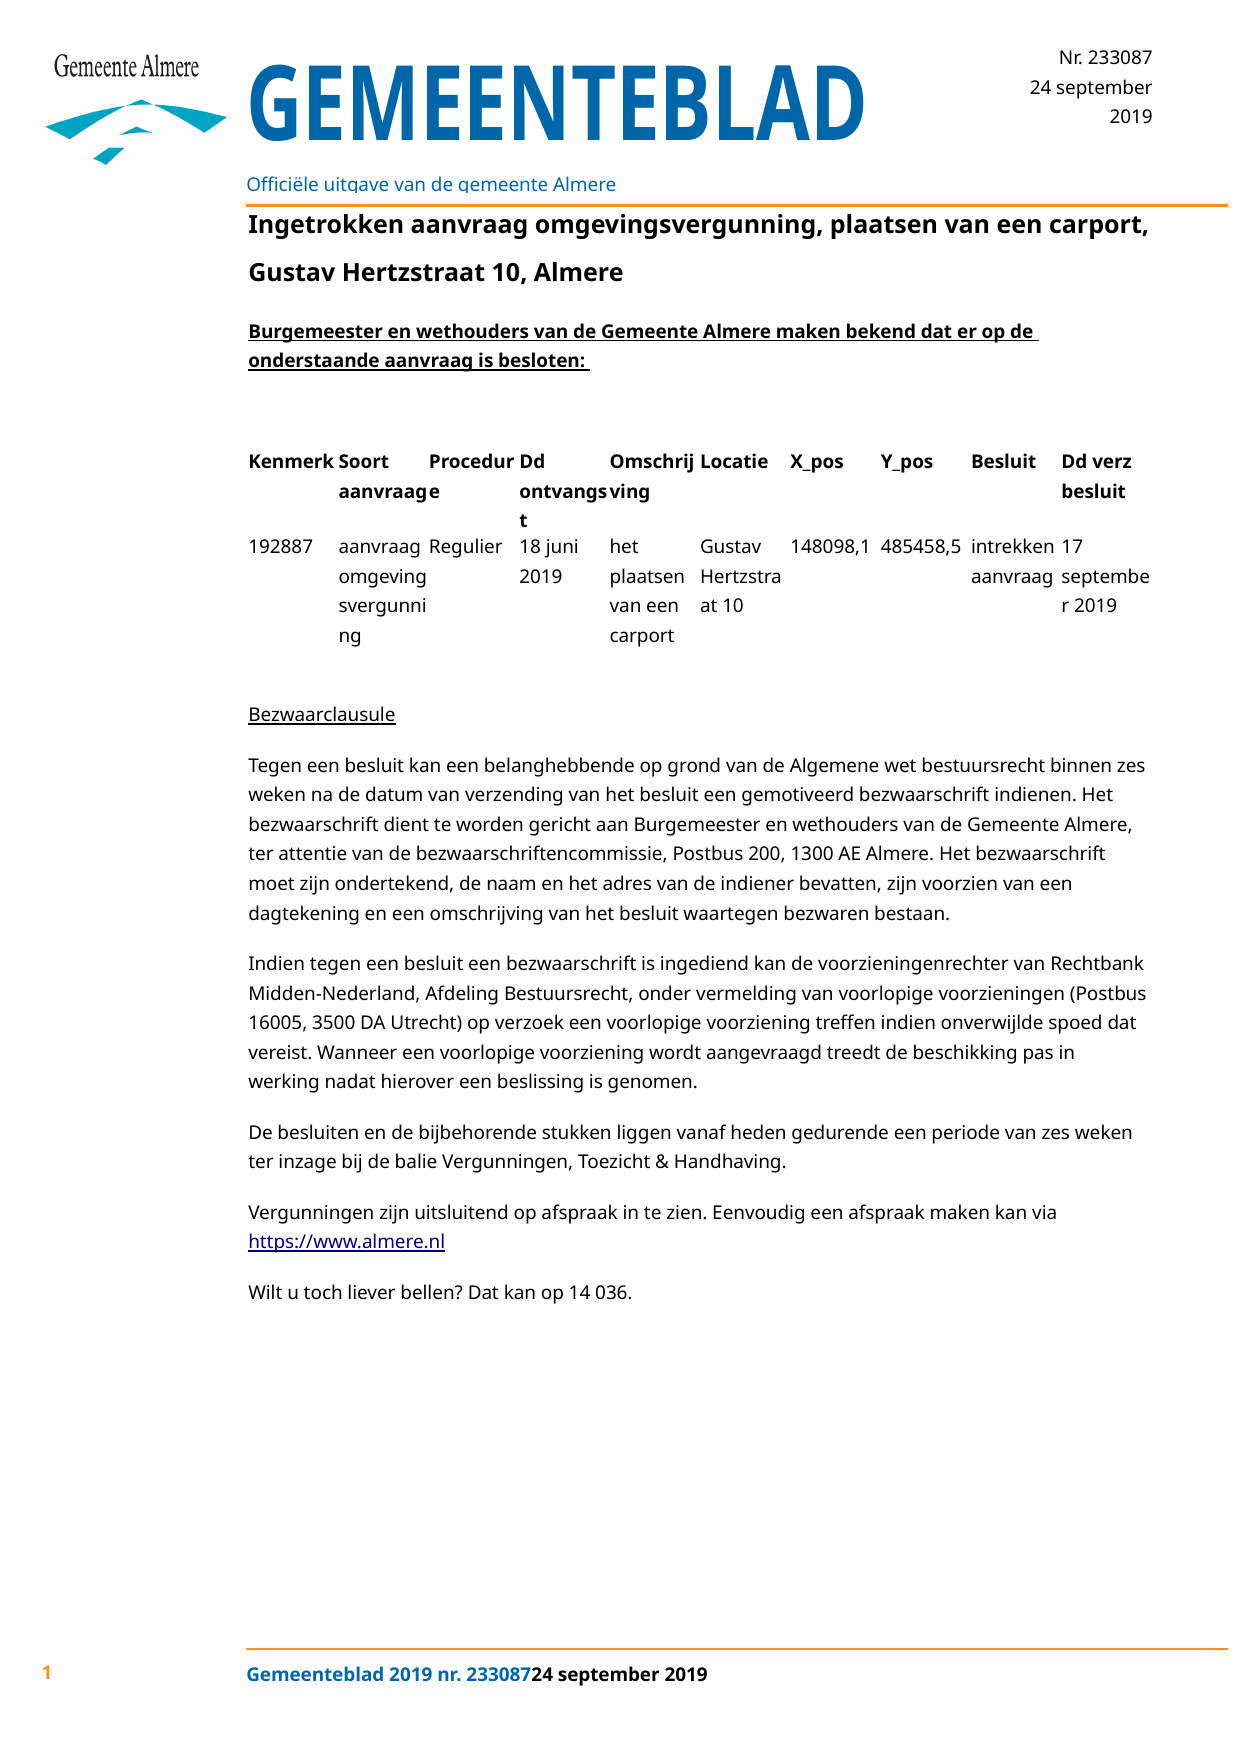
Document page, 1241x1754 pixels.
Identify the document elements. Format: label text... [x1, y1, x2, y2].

table_header Besluit [971, 449, 1061, 533]
table_cell 18 juni 2019 [519, 533, 609, 648]
text Wilt u toch liever bellen? Dat kan op 14 036. [248, 1279, 1152, 1305]
picture [41, 47, 231, 172]
text Vergunningen zijn uitsluitend op afspraak in te zien. Eenvoudig een afspraak maken kan via https://www.almere.nl [248, 1199, 1152, 1254]
text Burgemeester en wethouders van de Gemeente Almere maken bekend dat er op de onderstaande aanvraag is besloten: [248, 318, 1152, 373]
table_cell 192887 [248, 533, 338, 648]
table_header Procedure [429, 449, 519, 533]
table_cell het plaatsen van een carport [609, 533, 700, 648]
text Indien tegen een besluit een bezwaarschrift is ingediend kan de voorzieningenrechter van Rechtbank Midden-Nederland, Afdeling Bestuursrecht, onder vermelding van voorlopige voorzieningen (Postbus 16005, 3500 DA Utrecht) op verzoek een voorlopige voorziening treffen indien onverwijlde spoed dat vereist. Wanneer een voorlopige voorziening wordt aangevraagd treedt de beschikking pas in werking nadat hierover een beslissing is genomen. [248, 950, 1152, 1094]
table_header Kenmerk [248, 449, 338, 533]
text Tegen een besluit kan een belanghebbende op grond van de Algemene wet bestuursrecht binnen zes weken na de datum van verzending van het besluit een gemotiveerd bezwaarschrift indienen. Het bezwaarschrift dient te worden gericht aan Burgemeester en wethouders van de Gemeente Almere, ter attentie van de bezwaarschriftencommissie, Postbus 200, 1300 AE Almere. Het bezwaarschrift moet zijn ondertekend, de naam en het adres van de indiener bevatten, zijn voorzien van een dagtekening en een omschrijving van het besluit waartegen bezwaren bestaan. [248, 752, 1152, 926]
table_cell 148098,1 [790, 533, 881, 648]
text Bezwaarclausule [248, 701, 1152, 727]
table_header Dd verz besluit [1061, 449, 1152, 533]
table_cell Regulier [429, 533, 519, 648]
table_header Y_pos [881, 449, 971, 533]
table_cell 17 september 2019 [1061, 533, 1152, 648]
table_cell Gustav Hertzstraat 10 [700, 533, 790, 648]
table_cell intrekken aanvraag [971, 533, 1061, 648]
table_header Locatie [700, 449, 790, 533]
table_header X_pos [790, 449, 881, 533]
text Ingetrokken aanvraag omgevingsvergunning, plaatsen van een carport, Gustav Hertzstraat 10, Almere [248, 207, 1152, 288]
table_header Dd ontvangst [519, 449, 609, 533]
text De besluiten en de bijbehorende stukken liggen vanaf heden gedurende een periode van zes weken ter inzage bij de balie Vergunningen, Toezicht & Handhaving. [248, 1119, 1152, 1174]
table_cell 485458,5 [881, 533, 971, 648]
table_header Omschrijving [609, 449, 700, 533]
table_header Soort aanvraag [338, 449, 429, 533]
table_cell aanvraag omgevingsvergunning [338, 533, 429, 648]
